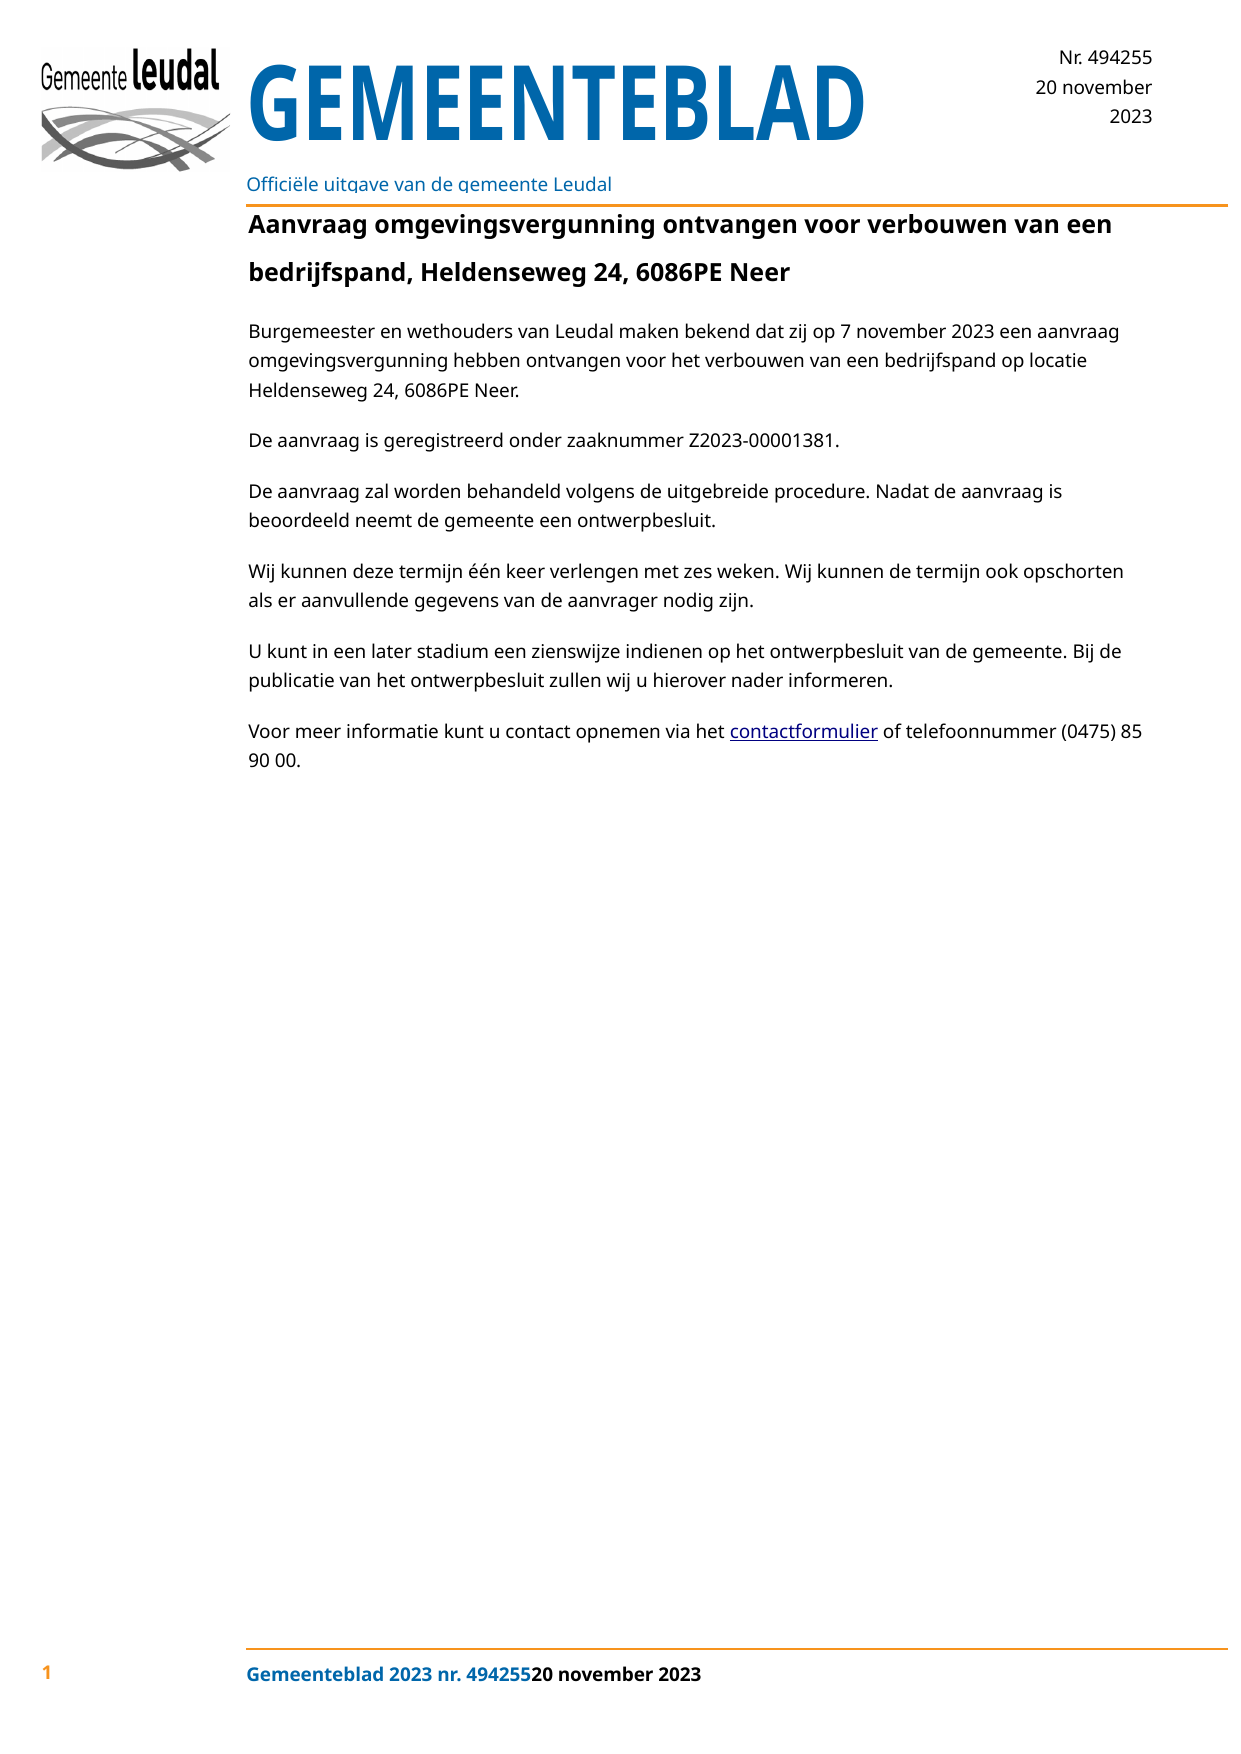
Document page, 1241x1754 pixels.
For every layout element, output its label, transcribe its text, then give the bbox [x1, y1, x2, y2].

text De aanvraag zal worden behandeld volgens de uitgebreide procedure. Nadat de aanvraag is beoordeeld neemt de gemeente een ontwerpbesluit. [248, 478, 1152, 533]
text Wij kunnen deze termijn één keer verlengen met zes weken. Wij kunnen de termijn ook opschorten als er aanvullende gegevens van de aanvrager nodig zijn. [248, 558, 1152, 613]
text Burgemeester en wethouders van Leudal maken bekend dat zij op 7 november 2023 een aanvraag omgevingsvergunning hebben ontvangen voor het verbouwen van een bedrijfspand op locatie Heldenseweg 24, 6086PE Neer. [248, 318, 1152, 403]
text Voor meer informatie kunt u contact opnemen via het contactformulier of telefoonnummer (0475) 85 90 00. [248, 718, 1152, 773]
text De aanvraag is geregistreerd onder zaaknummer Z2023-00001381. [248, 427, 1152, 453]
picture [41, 47, 231, 172]
text Aanvraag omgevingsvergunning ontvangen voor verbouwen van een bedrijfspand, Heldenseweg 24, 6086PE Neer [248, 207, 1152, 288]
text U kunt in een later stadium een zienswijze indienen op het ontwerpbesluit van de gemeente. Bij de publicatie van het ontwerpbesluit zullen wij u hierover nader informeren. [248, 638, 1152, 693]
